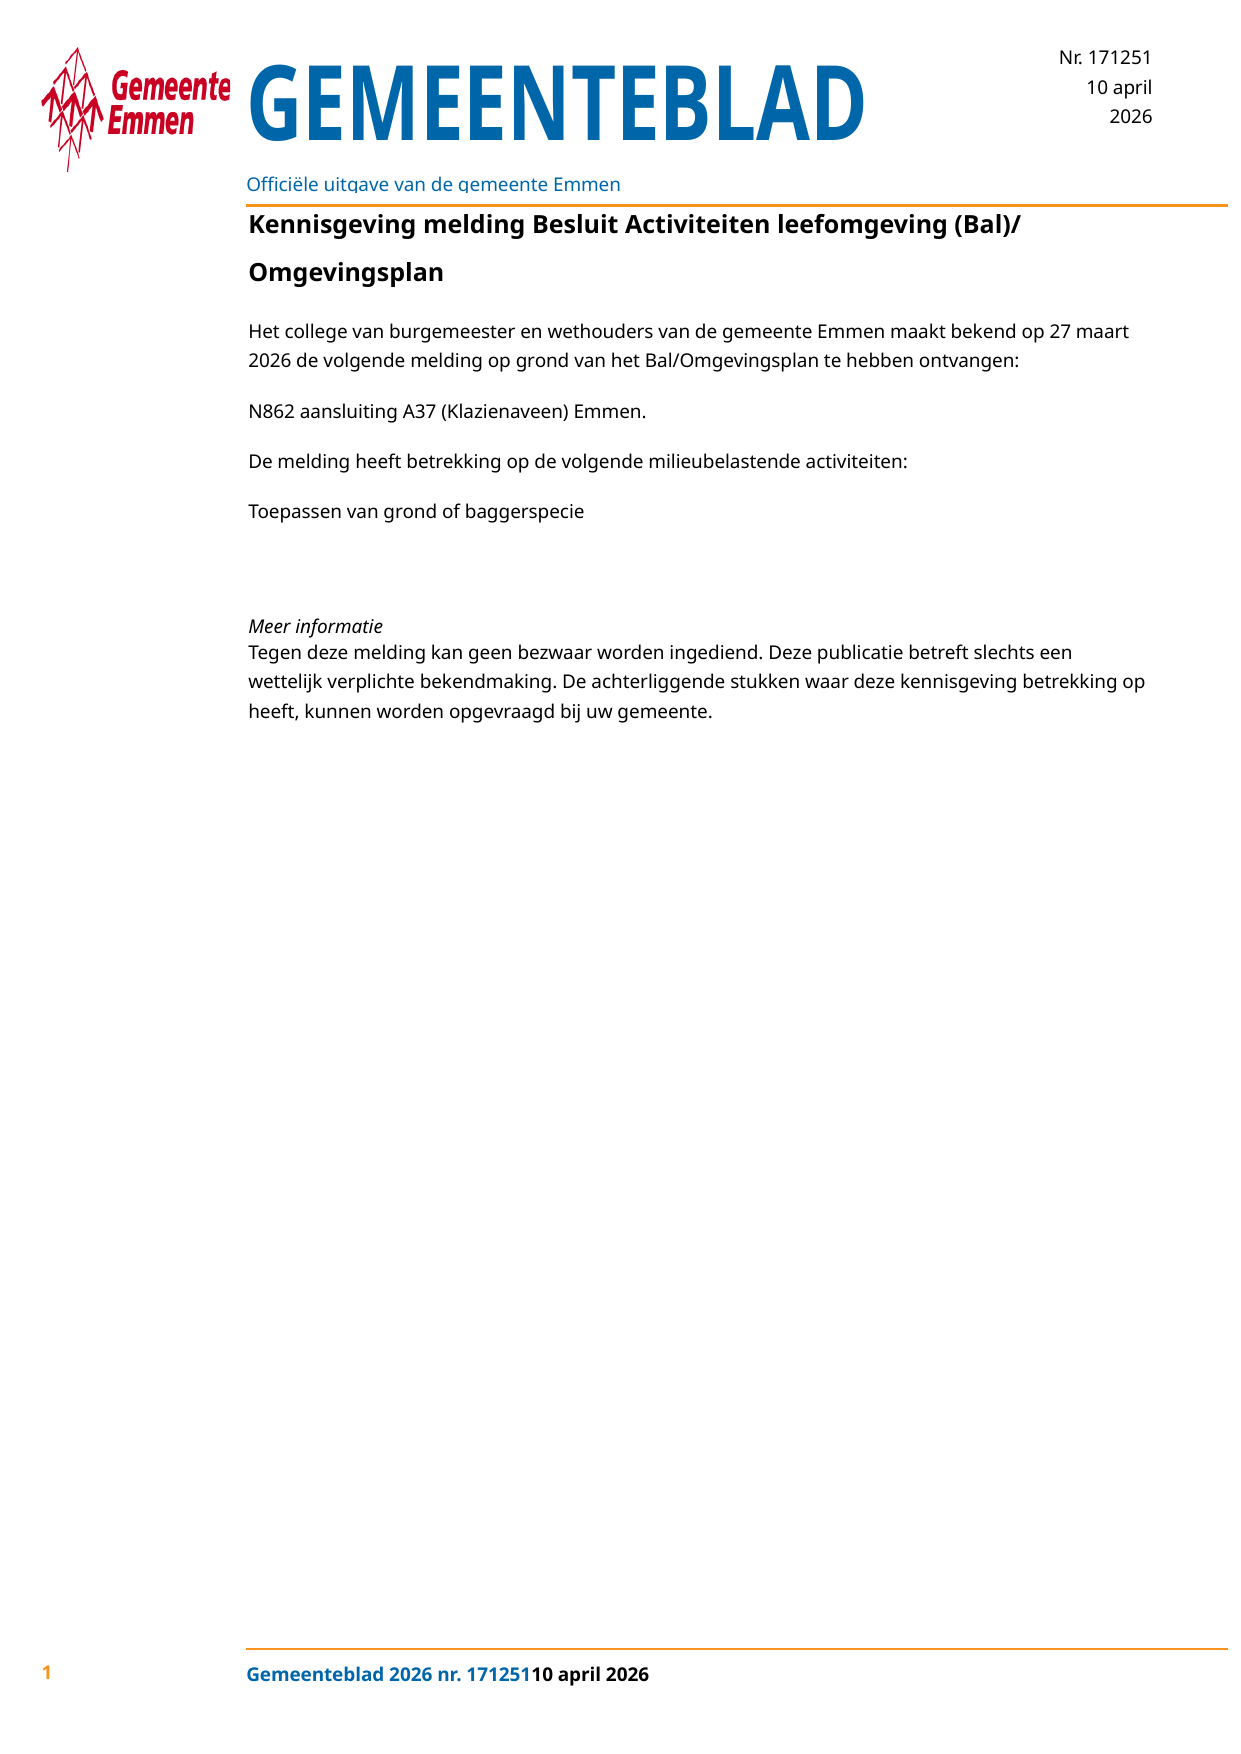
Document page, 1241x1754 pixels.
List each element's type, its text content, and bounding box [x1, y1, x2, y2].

picture [41, 47, 231, 172]
text Kennisgeving melding Besluit Activiteiten leefomgeving (Bal)/ Omgevingsplan [248, 207, 1152, 288]
text Tegen deze melding kan geen bezwaar worden ingediend. Deze publicatie betreft slechts een wettelijk verplichte bekendmaking. De achterliggende stukken waar deze kennisgeving betrekking op heeft, kunnen worden opgevraagd bij uw gemeente. [248, 639, 1152, 724]
text Het college van burgemeester en wethouders van de gemeente Emmen maakt bekend op 27 maart 2026 de volgende melding op grond van het Bal/Omgevingsplan te hebben ontvangen: [248, 318, 1152, 373]
text Toepassen van grond of baggerspecie [248, 499, 1152, 524]
text Meer informatie [248, 613, 1152, 639]
text De melding heeft betrekking op de volgende milieubelastende activiteiten: [248, 448, 1152, 474]
text N862 aansluiting A37 (Klazienaveen) Emmen. [248, 398, 1152, 424]
